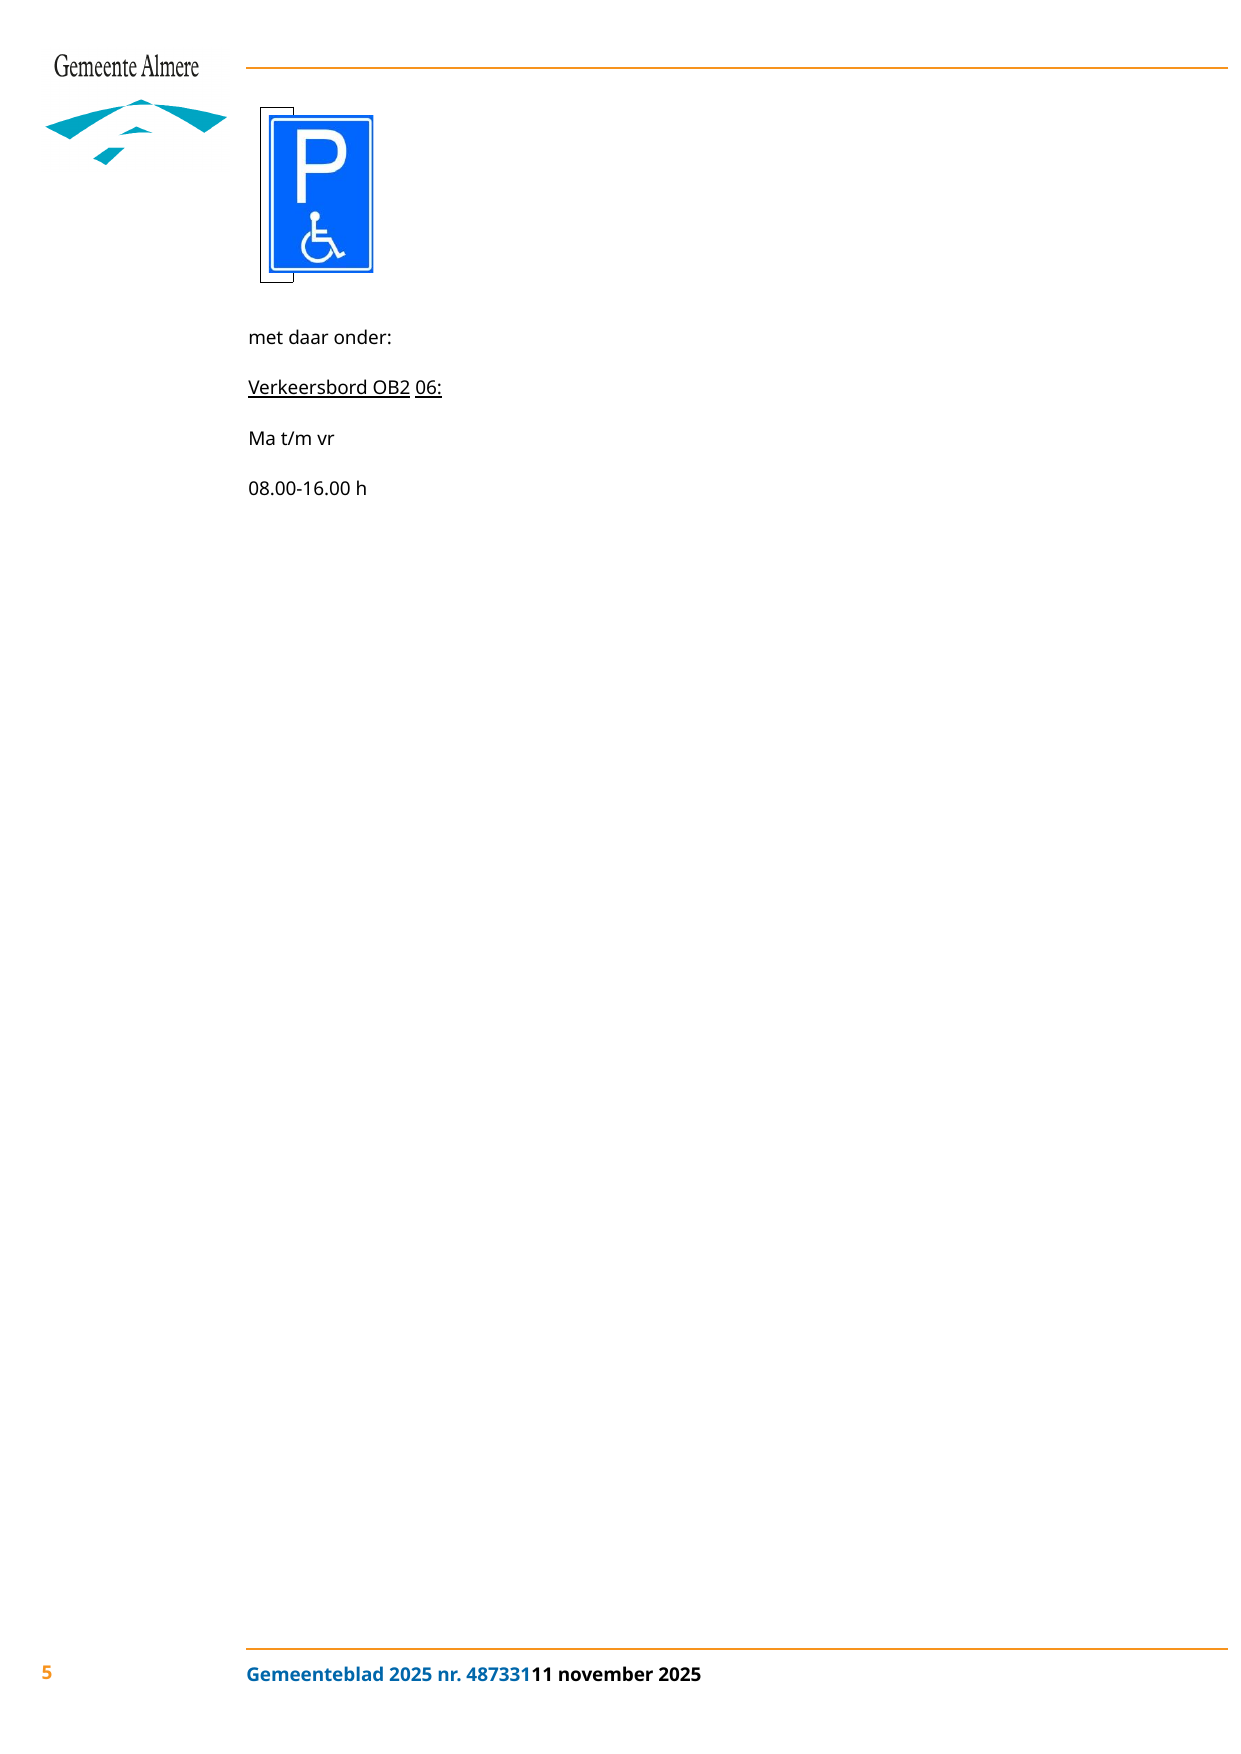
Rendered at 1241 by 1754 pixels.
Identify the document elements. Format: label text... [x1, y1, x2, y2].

text Verkeersbord OB2 06: [248, 374, 1152, 400]
text met daar onder: [248, 324, 1152, 349]
text 08.00-16.00 h [248, 475, 1152, 501]
text Ma t/m vr [248, 425, 1152, 450]
picture [41, 47, 231, 172]
picture [268, 115, 374, 273]
